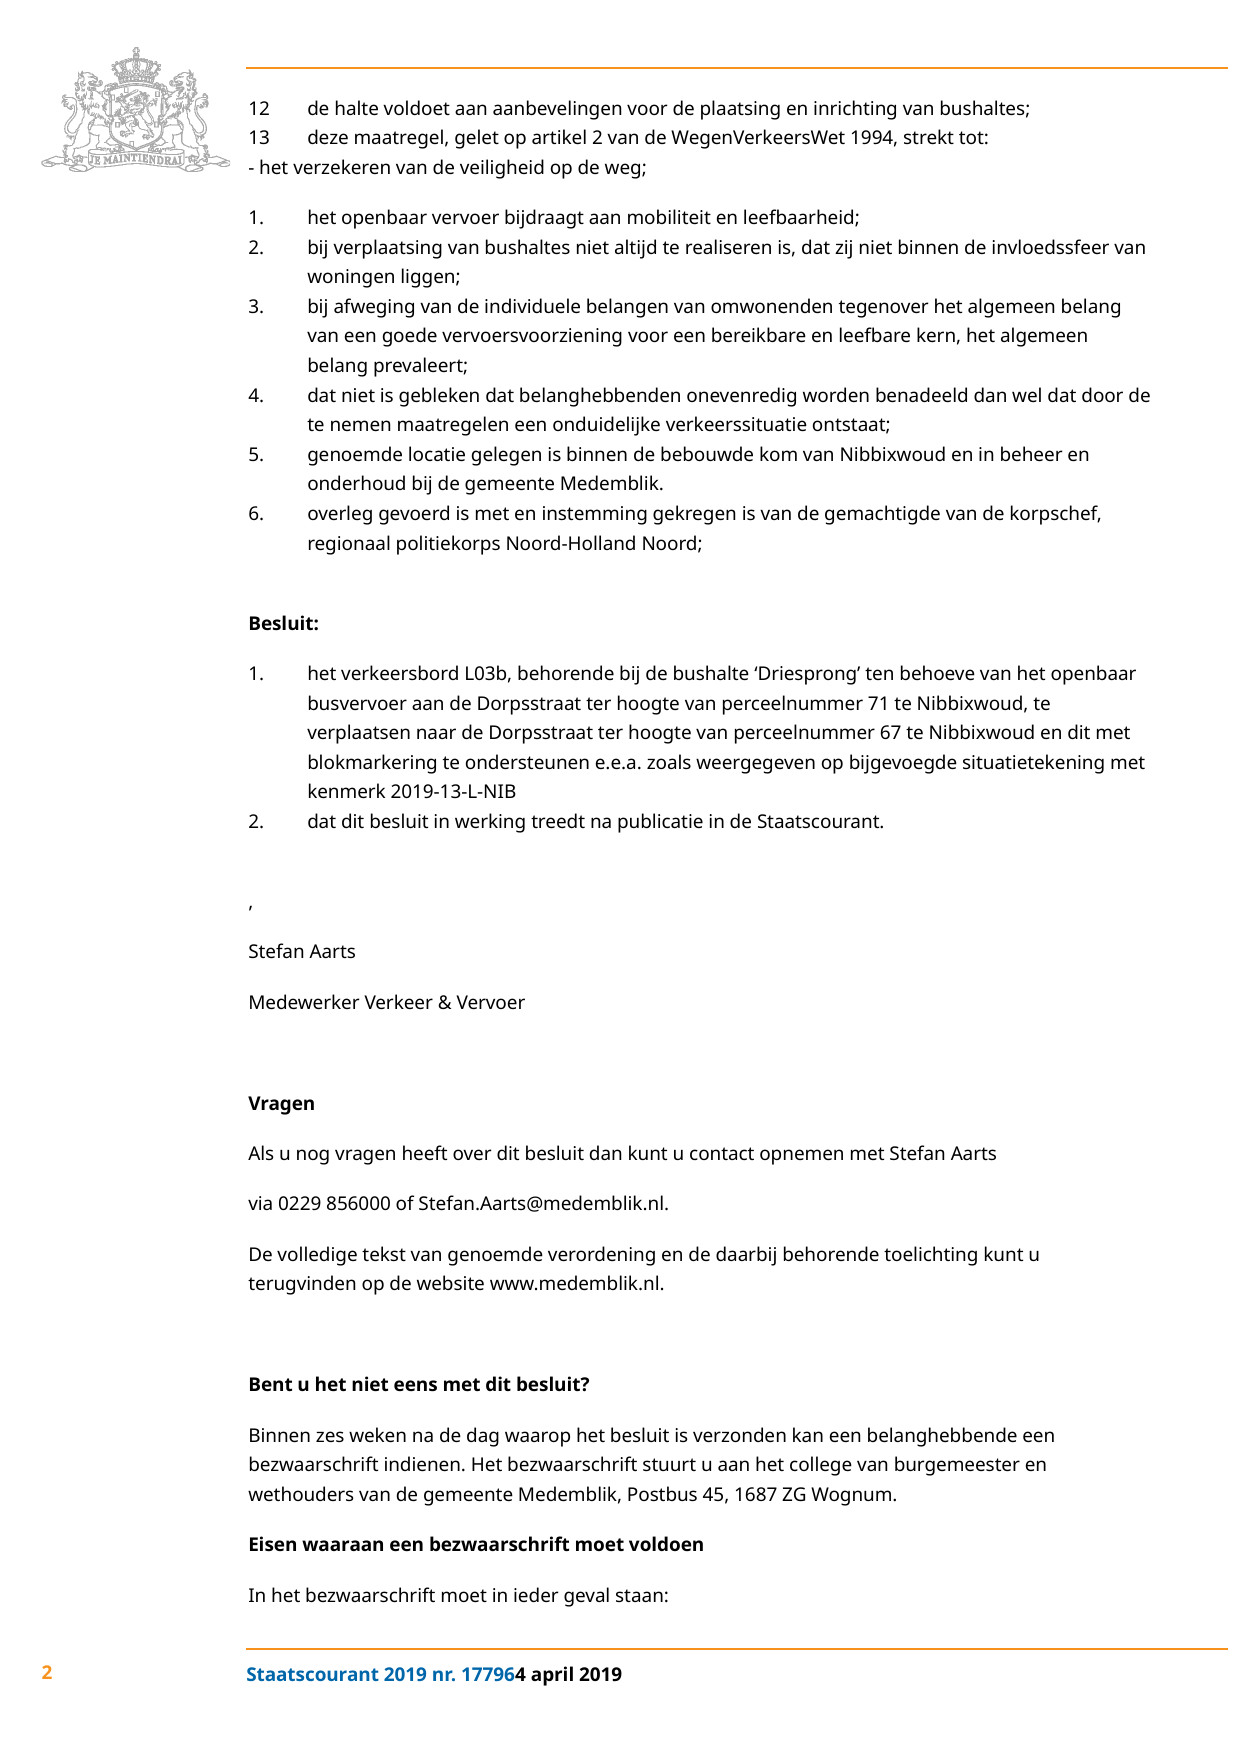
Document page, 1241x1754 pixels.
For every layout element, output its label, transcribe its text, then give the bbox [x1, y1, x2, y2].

list genoemde locatie gelegen is binnen de bebouwde kom van Nibbixwoud en in beheer en onderhoud bij de gemeente Medemblik. [248, 441, 1152, 496]
text , [248, 888, 1152, 914]
text Besluit: [248, 610, 1152, 636]
text via 0229 856000 of Stefan.Aarts@medemblik.nl. [248, 1191, 1152, 1216]
list bij afweging van de individuele belangen van omwonenden tegenover het algemeen belang van een goede vervoersvoorziening voor een bereikbare en leefbare kern, het algemeen belang prevaleert; [248, 293, 1152, 378]
text Eisen waaraan een bezwaarschrift moet voldoen [248, 1531, 1152, 1557]
text De volledige tekst van genoemde verordening en de daarbij behorende toelichting kunt u terugvinden op de website www.medemblik.nl. [248, 1241, 1152, 1296]
list de halte voldoet aan aanbevelingen voor de plaatsing en inrichting van bushaltes; [248, 95, 1152, 121]
list dat niet is gebleken dat belanghebbenden onevenredig worden benadeeld dan wel dat door de te nemen maatregelen een onduidelijke verkeerssituatie ontstaat; [248, 382, 1152, 437]
text Binnen zes weken na de dag waarop het besluit is verzonden kan een belanghebbende een bezwaarschrift indienen. Het bezwaarschrift stuurt u aan het college van burgemeester en wethouders van de gemeente Medemblik, Postbus 45, 1687 ZG Wognum. [248, 1422, 1152, 1507]
list deze maatregel, gelet op artikel 2 van de WegenVerkeersWet 1994, strekt tot: [248, 124, 1152, 150]
list het openbaar vervoer bijdraagt aan mobiliteit en leefbaarheid; [248, 204, 1152, 230]
text Vragen [248, 1090, 1152, 1116]
text Bent u het niet eens met dit besluit? [248, 1371, 1152, 1397]
list dat dit besluit in werking treedt na publicatie in de Staatscourant. [248, 808, 1152, 834]
list overleg gevoerd is met en instemming gekregen is van de gemachtigde van de korpschef, regionaal politiekorps Noord-Holland Noord; [248, 500, 1152, 556]
text In het bezwaarschrift moet in ieder geval staan: [248, 1582, 1152, 1608]
list bij verplaatsing van bushaltes niet altijd te realiseren is, dat zij niet binnen de invloedssfeer van woningen liggen; [248, 234, 1152, 289]
text - het verzekeren van de veiligheid op de weg; [248, 154, 1152, 180]
picture [41, 47, 231, 172]
list het verkeersbord L03b, behorende bij de bushalte ‘Driesprong’ ten behoeve van het openbaar busvervoer aan de Dorpsstraat ter hoogte van perceelnummer 71 te Nibbixwoud, te verplaatsen naar de Dorpsstraat ter hoogte van perceelnummer 67 te Nibbixwoud en dit met blokmarkering te ondersteunen e.e.a. zoals weergegeven op bijgevoegde situatietekening met kenmerk 2019-13-L-NIB [248, 660, 1152, 804]
text Medewerker Verkeer & Vervoer [248, 989, 1152, 1015]
text Stefan Aarts [248, 938, 1152, 964]
text Als u nog vragen heeft over dit besluit dan kunt u contact opnemen met Stefan Aarts [248, 1140, 1152, 1166]
